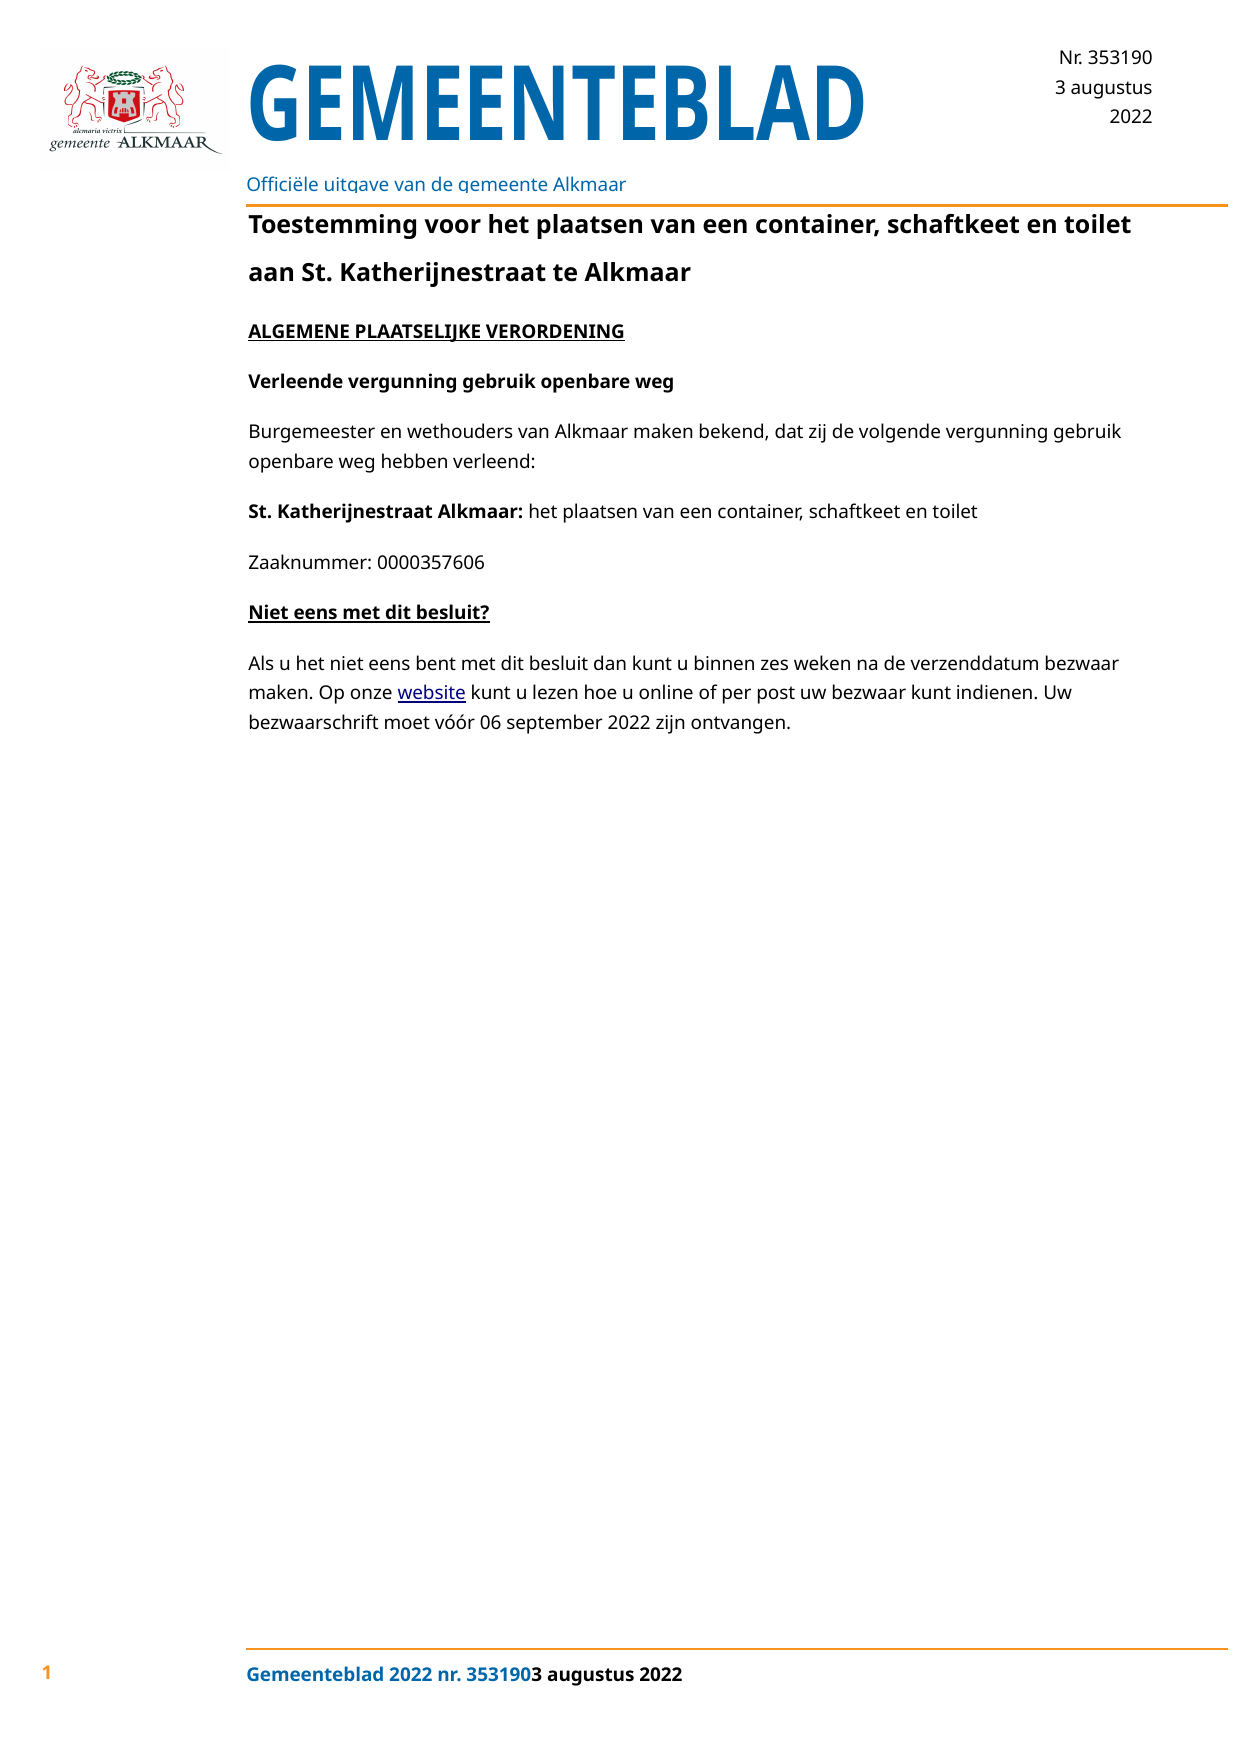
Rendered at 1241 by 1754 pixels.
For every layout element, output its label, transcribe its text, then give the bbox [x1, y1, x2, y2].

text Verleende vergunning gebruik openbare weg [248, 368, 1152, 394]
text ALGEMENE PLAATSELIJKE VERORDENING [248, 318, 1152, 344]
text Als u het niet eens bent met dit besluit dan kunt u binnen zes weken na de verzenddatum bezwaar maken. Op onze website kunt u lezen hoe u online of per post uw bezwaar kunt indienen. Uw bezwaarschrift moet vóór 06 september 2022 zijn ontvangen. [248, 650, 1152, 735]
text Zaaknummer: 0000357606 [248, 549, 1152, 575]
text Niet eens met dit besluit? [248, 599, 1152, 625]
picture [41, 47, 231, 172]
text Toestemming voor het plaatsen van een container, schaftkeet en toilet aan St. Katherijnestraat te Alkmaar [248, 207, 1152, 288]
text St. Katherijnestraat Alkmaar: het plaatsen van een container, schaftkeet en toilet [248, 499, 1152, 524]
text Burgemeester en wethouders van Alkmaar maken bekend, dat zij de volgende vergunning gebruik openbare weg hebben verleend: [248, 419, 1152, 474]
